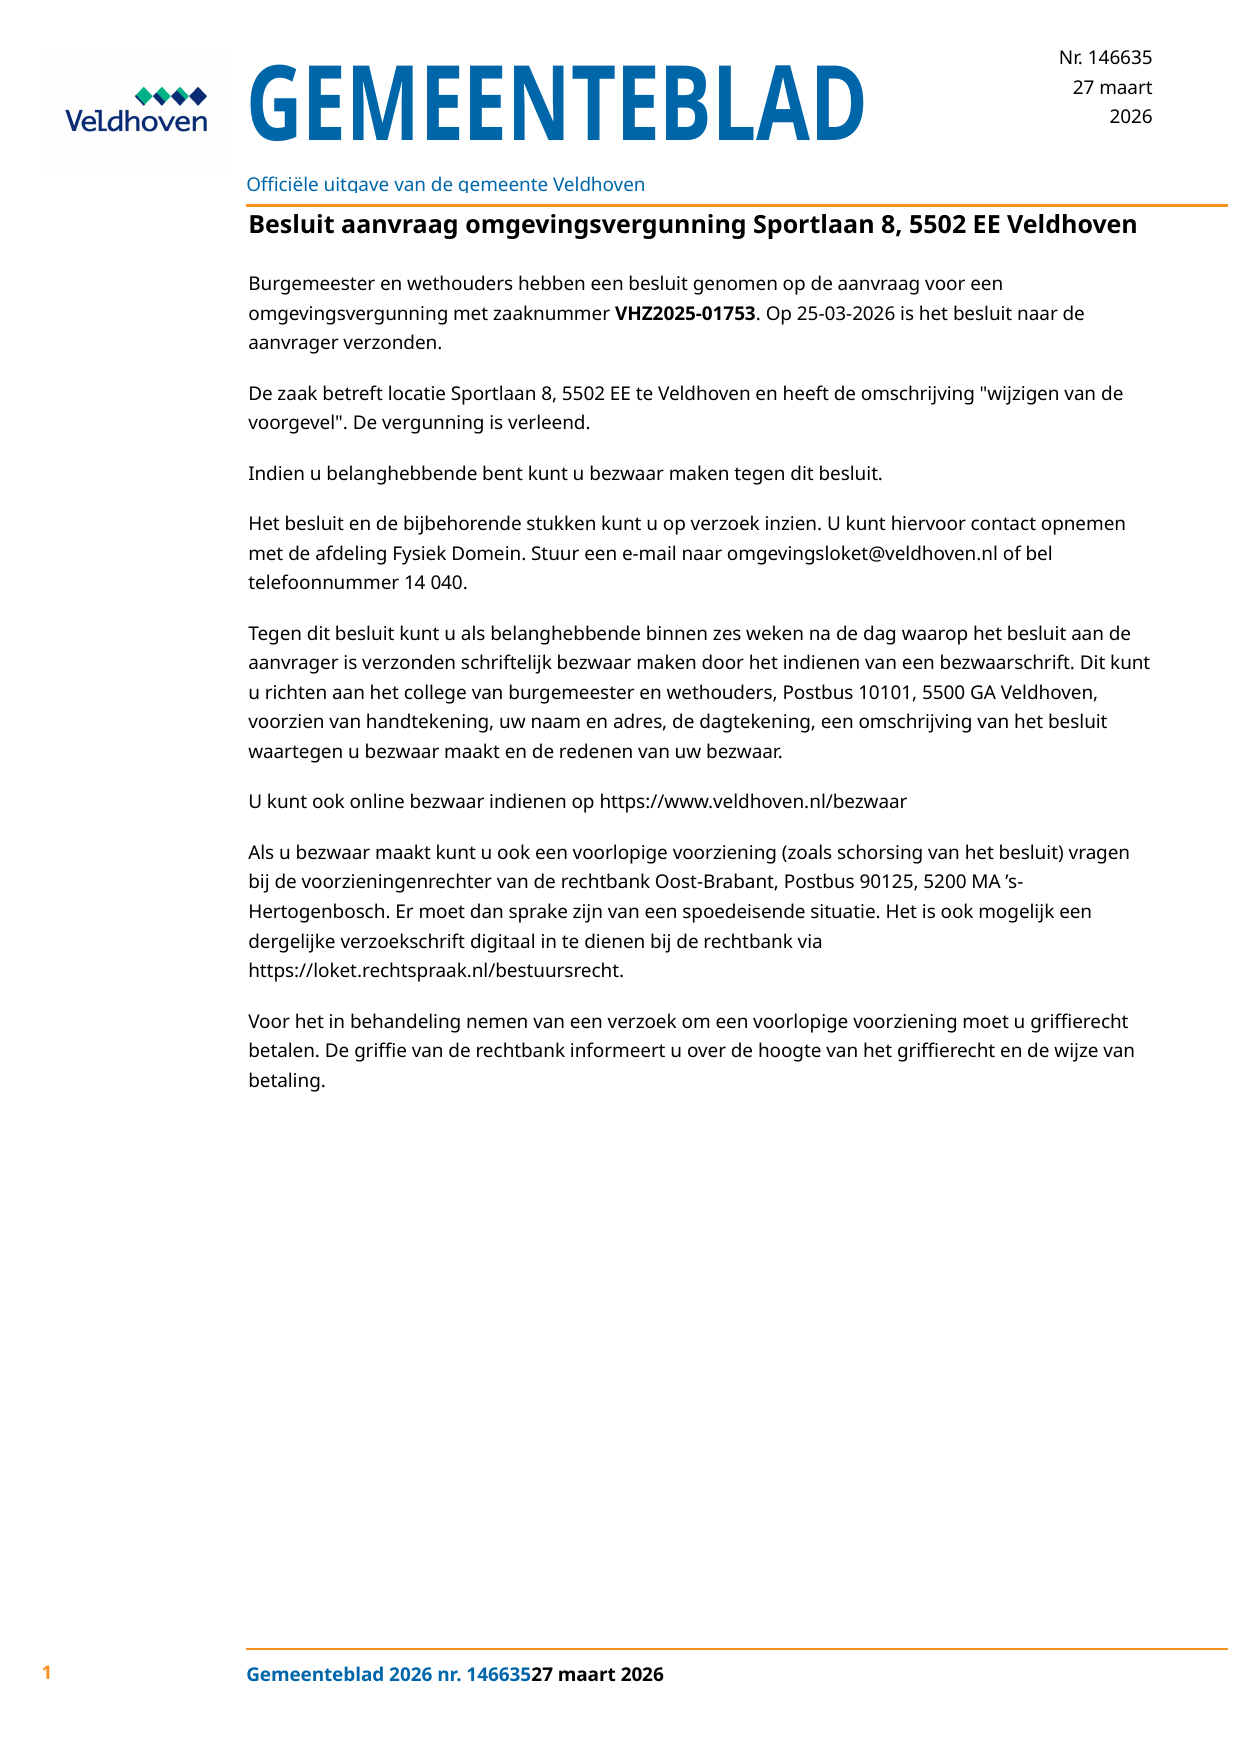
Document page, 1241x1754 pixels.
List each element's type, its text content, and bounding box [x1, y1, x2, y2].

text Het besluit en de bijbehorende stukken kunt u op verzoek inzien. U kunt hiervoor contact opnemen met de afdeling Fysiek Domein. Stuur een e-mail naar omgevingsloket@veldhoven.nl of bel telefoonnummer 14 040. [248, 510, 1152, 595]
text U kunt ook online bezwaar indienen op https://www.veldhoven.nl/bezwaar [248, 789, 1152, 814]
text Tegen dit besluit kunt u als belanghebbende binnen zes weken na de dag waarop het besluit aan de aanvrager is verzonden schriftelijk bezwaar maken door het indienen van een bezwaarschrift. Dit kunt u richten aan het college van burgemeester en wethouders, Postbus 10101, 5500 GA Veldhoven, voorzien van handtekening, uw naam en adres, de dagtekening, een omschrijving van het besluit waartegen u bezwaar maakt en de redenen van uw bezwaar. [248, 620, 1152, 764]
text Burgemeester en wethouders hebben een besluit genomen op de aanvraag voor een omgevingsvergunning met zaaknummer VHZ2025-01753. Op 25-03-2026 is het besluit naar de aanvrager verzonden. [248, 270, 1152, 355]
text Indien u belanghebbende bent kunt u bezwaar maken tegen dit besluit. [248, 460, 1152, 486]
text Voor het in behandeling nemen van een verzoek om een voorlopige voorziening moet u griffierecht betalen. De griffie van de rechtbank informeert u over de hoogte van het griffierecht en de wijze van betaling. [248, 1008, 1152, 1093]
text De zaak betreft locatie Sportlaan 8, 5502 EE te Veldhoven en heeft de omschrijving "wijzigen van de voorgevel". De vergunning is verleend. [248, 380, 1152, 435]
text Besluit aanvraag omgevingsvergunning Sportlaan 8, 5502 EE Veldhoven [248, 207, 1152, 241]
picture [41, 47, 231, 172]
text Als u bezwaar maakt kunt u ook een voorlopige voorziening (zoals schorsing van het besluit) vragen bij de voorzieningenrechter van de rechtbank Oost-Brabant, Postbus 90125, 5200 MA ’s-Hertogenbosch. Er moet dan sprake zijn van een spoedeisende situatie. Het is ook mogelijk een dergelijke verzoekschrift digitaal in te dienen bij de rechtbank via https://loket.rechtspraak.nl/bestuursrecht. [248, 839, 1152, 983]
